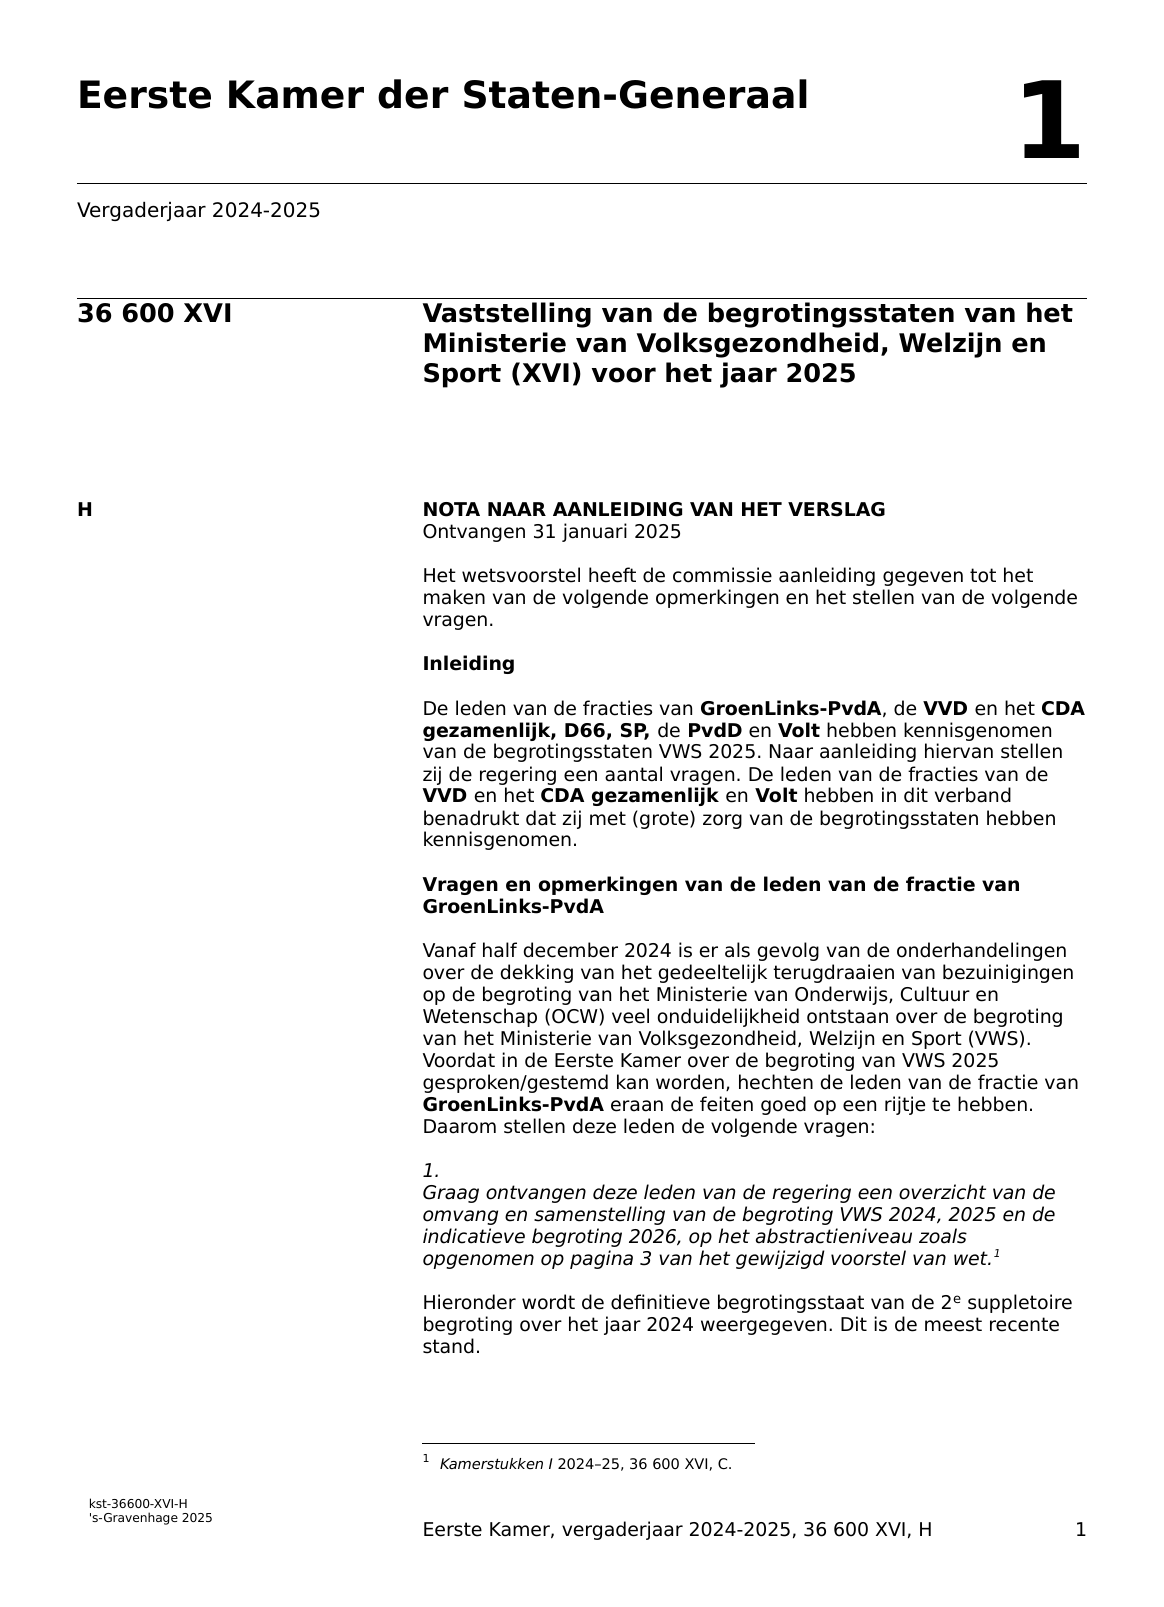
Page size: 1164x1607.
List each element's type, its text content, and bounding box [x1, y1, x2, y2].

text 's-Gravenhage 2025 [88, 1511, 323, 1525]
text De leden van de fracties van GroenLinks-PvdA, de VVD en het CDA gezamenlijk, D66, SP, de PvdD en Volt hebben kennisgenomen van de begrotingsstaten VWS 2025. Naar aanleiding hiervan stellen zij de regering een aantal vragen. De leden van de fracties van de VVD en het CDA gezamenlijk en Volt hebben in dit verband benadrukt dat zij met (grote) zorg van de begrotingsstaten hebben kennisgenomen. [422, 697, 1087, 851]
table_header Eerste Kamer der Staten-Generaal [77, 59, 886, 183]
table_cell Vergaderjaar 2024-2025 [77, 184, 1087, 298]
text Vanaf half december 2024 is er als gevolg van de onderhandelingen over de dekking van het gedeeltelijk terugdraaien van bezuinigingen op de begroting van het Ministerie van Onderwijs, Cultuur en Wetenschap (OCW) veel onduidelijkheid ontstaan over de begroting van het Ministerie van Volksgezondheid, Welzijn en Sport (VWS). Voordat in de Eerste Kamer over de begroting van VWS 2025 gesproken/gestemd kan worden, hechten de leden van de fractie van GroenLinks-PvdA eraan de feiten goed op een rijtje te hebben. Daarom stellen deze leden de volgende vragen: [422, 940, 1087, 1137]
text Graag ontvangen deze leden van de regering een overzicht van de omvang en samenstelling van de begroting VWS 2024, 2025 en de indicatieve begroting 2026, op het abstractieniveau zoals opgenomen op pagina 3 van het gewijzigd voorstel van wet. [422, 1182, 1087, 1269]
text Ontvangen 31 januari 2025 [422, 521, 1087, 543]
subtitle Vragen en opmerkingen van de leden van de fractie van GroenLinks-PvdA [422, 873, 1087, 917]
text 1. [422, 1160, 1087, 1182]
text Het wetsvoorstel heeft de commissie aanleiding gegeven tot het maken van de volgende opmerkingen en het stellen van de volgende vragen. [422, 565, 1087, 631]
table_header 1 [886, 59, 1087, 183]
subtitle 36 600 XVI Vaststelling van de begrotingsstaten van het Ministerie van Volksgezondheid, Welzijn en Sport (XVI) voor het jaar 2025 [77, 299, 1087, 388]
subtitle Inleiding [422, 653, 1087, 675]
text Hieronder wordt de definitieve begrotingsstaat van de 2e suppletoire begroting over het jaar 2024 weergegeven. Dit is de meest recente stand. [422, 1292, 1087, 1358]
text Kamerstukken I 2024–25, 36 600 XVI, C. [422, 1452, 1087, 1474]
text kst-36600-XVI-H [88, 1497, 323, 1511]
subtitle H NOTA NAAR AANLEIDING VAN HET VERSLAG [77, 499, 1087, 521]
